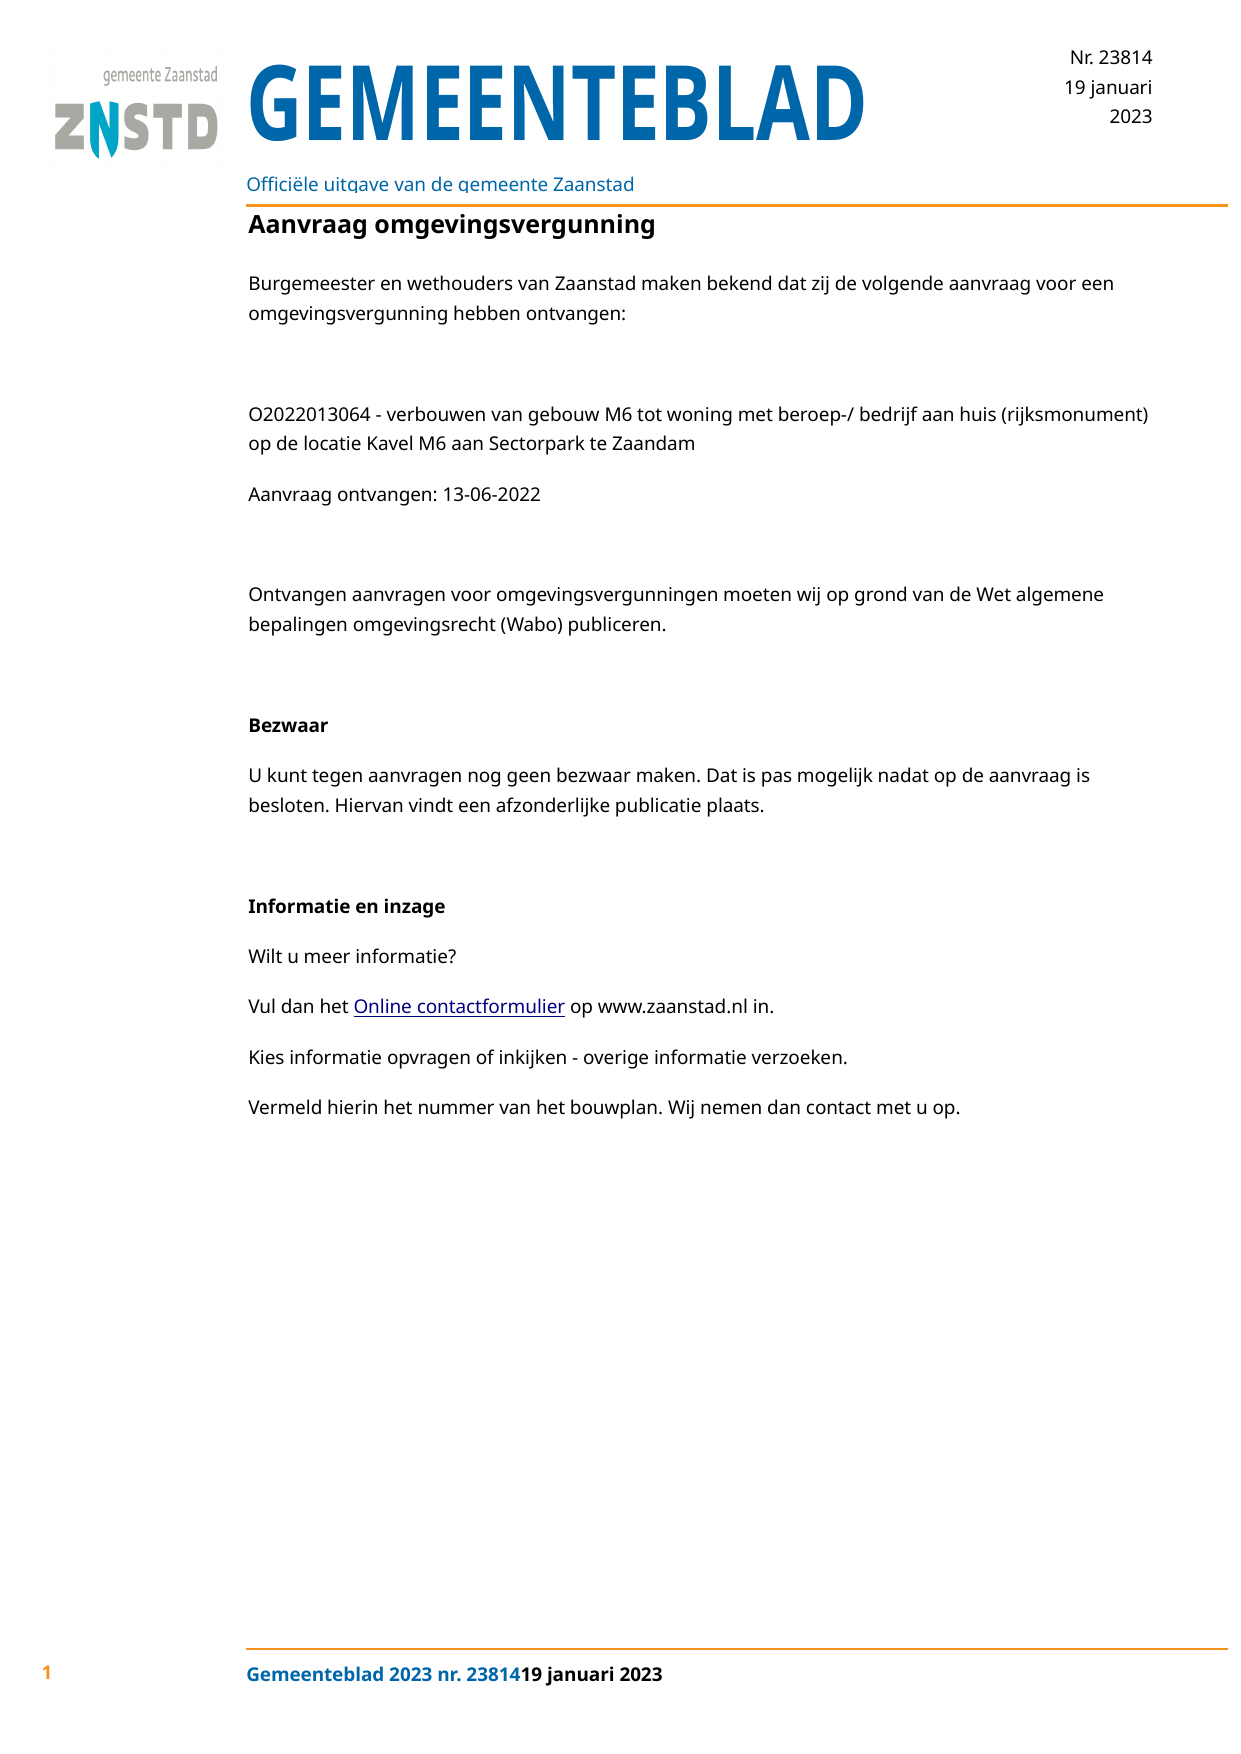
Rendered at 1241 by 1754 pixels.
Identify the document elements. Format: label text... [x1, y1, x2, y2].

text Informatie en inzage [248, 893, 1152, 918]
text U kunt tegen aanvragen nog geen bezwaar maken. Dat is pas mogelijk nadat op de aanvraag is besloten. Hiervan vindt een afzonderlijke publicatie plaats. [248, 762, 1152, 818]
text Burgemeester en wethouders van Zaanstad maken bekend dat zij de volgende aanvraag voor een omgevingsvergunning hebben ontvangen: [248, 270, 1152, 326]
text Bezwaar [248, 712, 1152, 738]
text Aanvraag omgevingsvergunning [248, 207, 1152, 241]
picture [41, 47, 231, 172]
text Wilt u meer informatie? [248, 943, 1152, 969]
text Vermeld hierin het nummer van het bouwplan. Wij nemen dan contact met u op. [248, 1094, 1152, 1120]
text Aanvraag ontvangen: 13-06-2022 [248, 481, 1152, 506]
text Vul dan het Online contactformulier op www.zaanstad.nl in. [248, 994, 1152, 1019]
text Kies informatie opvragen of inkijken - overige informatie verzoeken. [248, 1044, 1152, 1070]
text O2022013064 - verbouwen van gebouw M6 tot woning met beroep-/ bedrijf aan huis (rijksmonument) op de locatie Kavel M6 aan Sectorpark te Zaandam [248, 401, 1152, 456]
text Ontvangen aanvragen voor omgevingsvergunningen moeten wij op grond van de Wet algemene bepalingen omgevingsrecht (Wabo) publiceren. [248, 582, 1152, 637]
